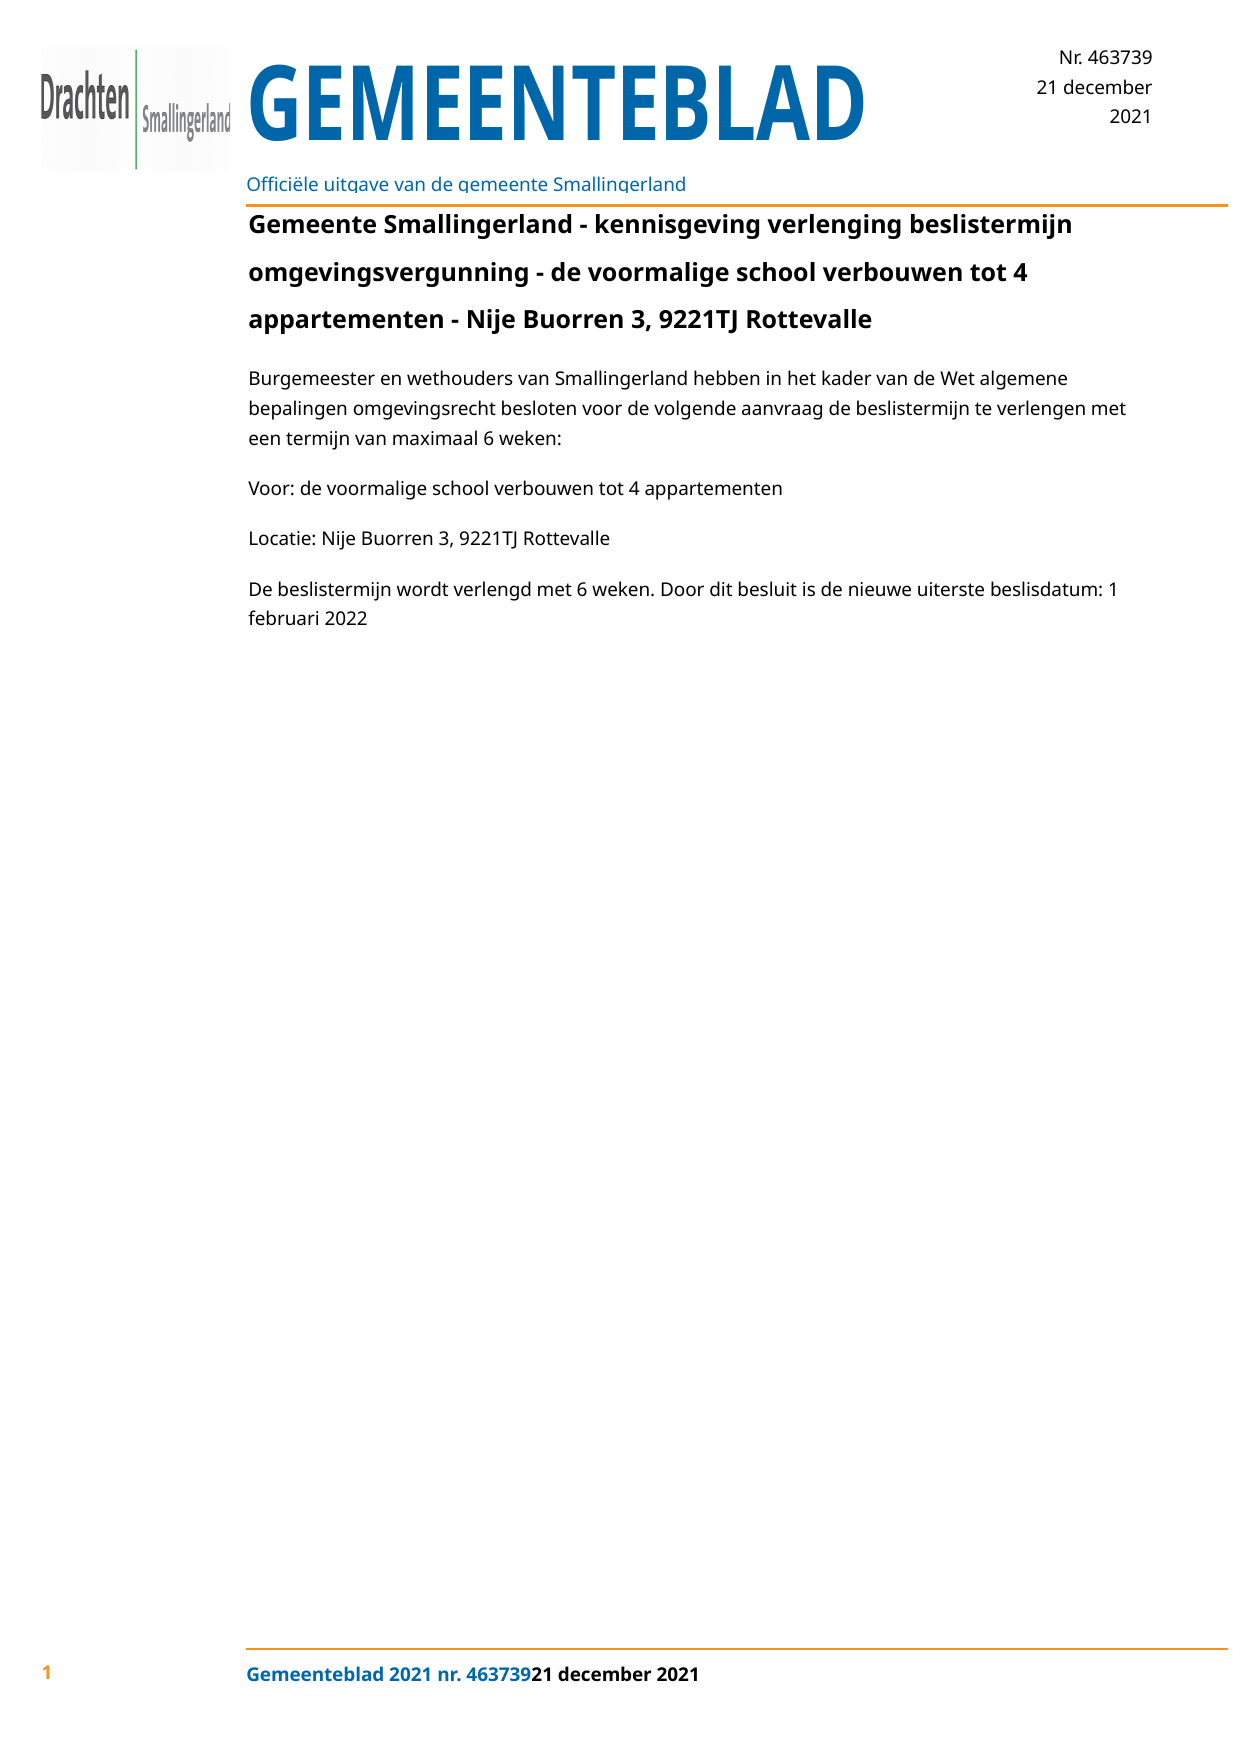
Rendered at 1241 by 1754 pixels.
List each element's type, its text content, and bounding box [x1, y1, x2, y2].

text Voor: de voormalige school verbouwen tot 4 appartementen [248, 475, 1152, 501]
text Burgemeester en wethouders van Smallingerland hebben in het kader van de Wet algemene bepalingen omgevingsrecht besloten voor de volgende aanvraag de beslistermijn te verlengen met een termijn van maximaal 6 weken: [248, 366, 1152, 450]
picture [41, 47, 231, 172]
text Locatie: Nije Buorren 3, 9221TJ Rottevalle [248, 526, 1152, 551]
text De beslistermijn wordt verlengd met 6 weken. Door dit besluit is de nieuwe uiterste beslisdatum: 1 februari 2022 [248, 576, 1152, 631]
text Gemeente Smallingerland - kennisgeving verlenging beslistermijn omgevingsvergunning - de voormalige school verbouwen tot 4 appartementen - Nije Buorren 3, 9221TJ Rottevalle [248, 207, 1152, 336]
